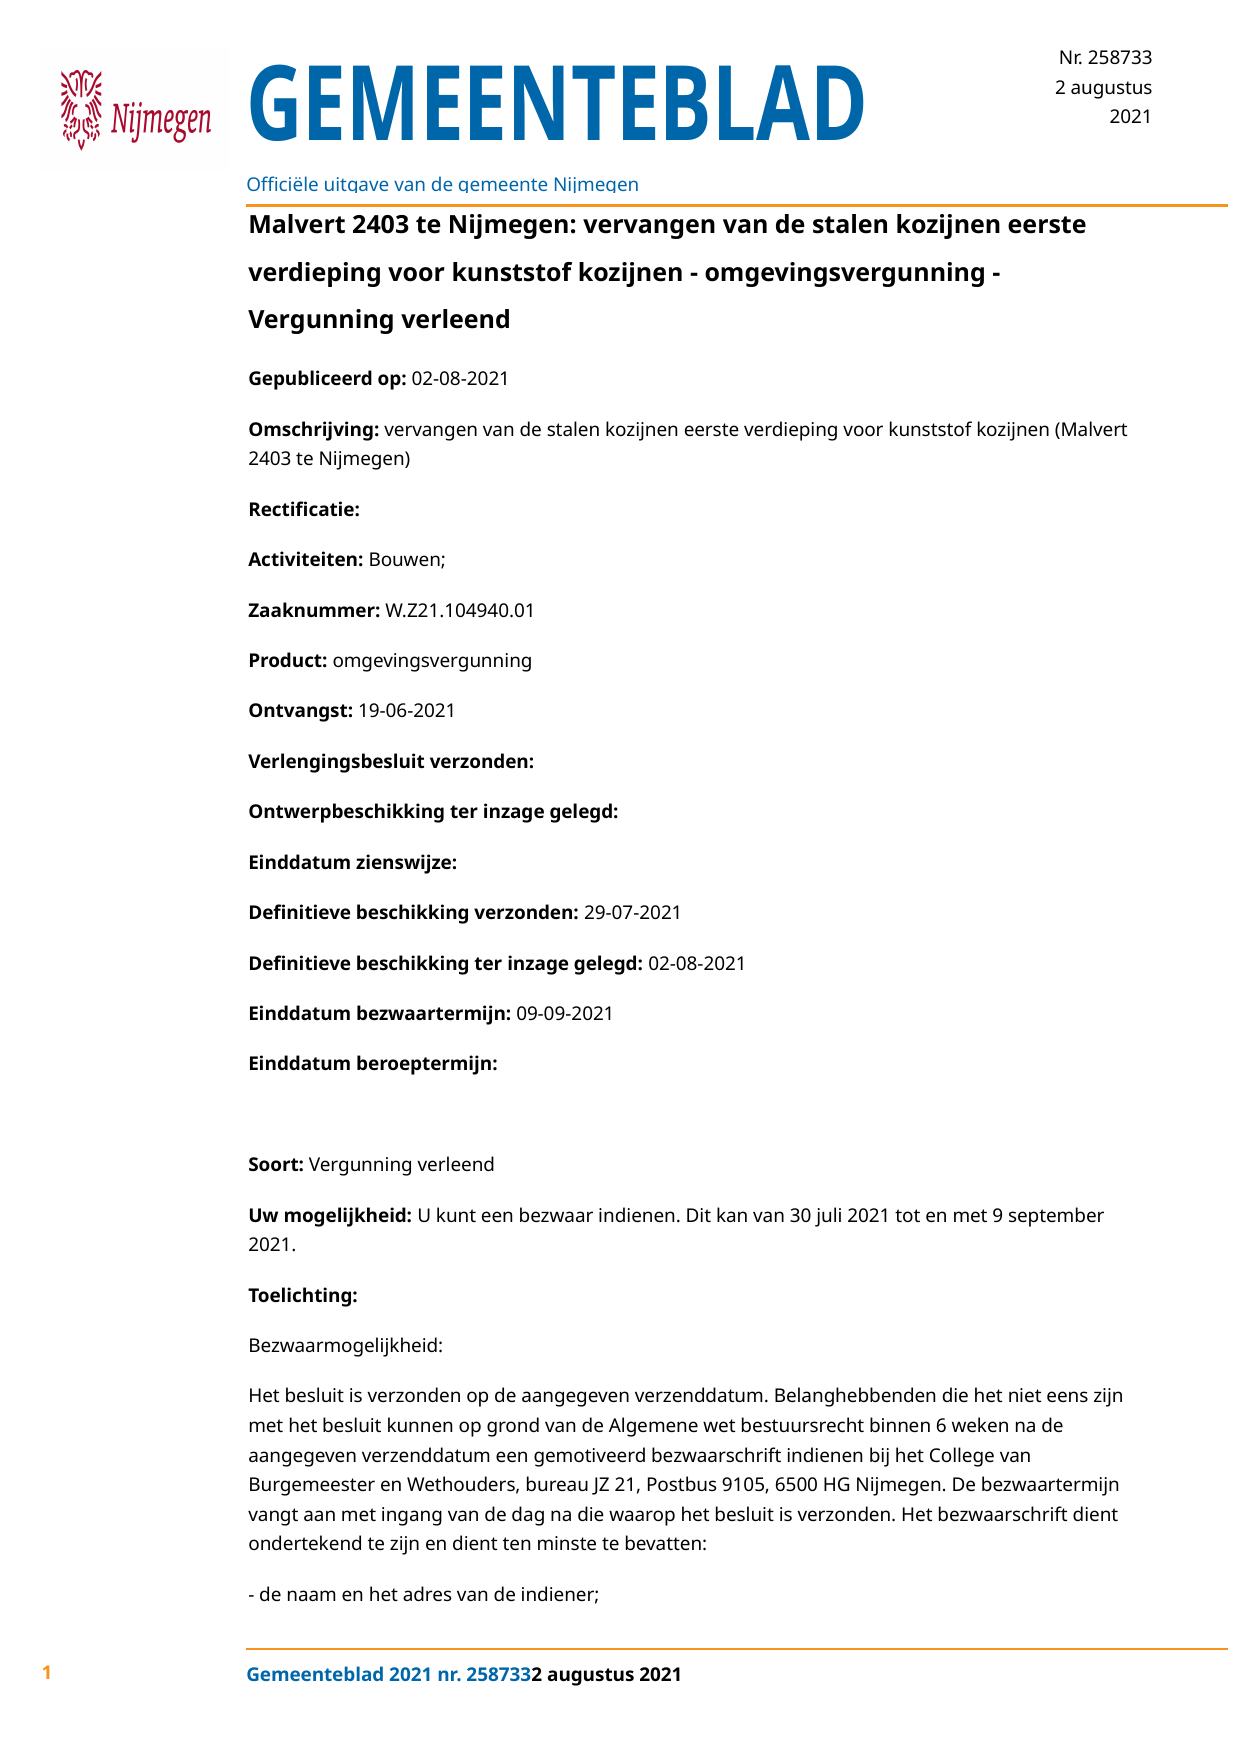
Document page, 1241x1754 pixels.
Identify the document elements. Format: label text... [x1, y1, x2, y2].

text Rectificatie: [248, 496, 1152, 522]
text Einddatum zienswijze: [248, 849, 1152, 874]
text Uw mogelijkheid: U kunt een bezwaar indienen. Dit kan van 30 juli 2021 tot en met 9 september 2021. [248, 1202, 1152, 1257]
text Ontvangst: 19-06-2021 [248, 698, 1152, 723]
text Omschrijving: vervangen van de stalen kozijnen eerste verdieping voor kunststof kozijnen (Malvert 2403 te Nijmegen) [248, 416, 1152, 471]
text Het besluit is verzonden op de aangegeven verzenddatum. Belanghebbenden die het niet eens zijn met het besluit kunnen op grond van de Algemene wet bestuursrecht binnen 6 weken na de aangegeven verzenddatum een gemotiveerd bezwaarschrift indienen bij het College van Burgemeester en Wethouders, bureau JZ 21, Postbus 9105, 6500 HG Nijmegen. De bezwaartermijn vangt aan met ingang van de dag na die waarop het besluit is verzonden. Het bezwaarschrift dient ondertekend te zijn en dient ten minste te bevatten: [248, 1383, 1152, 1556]
text Einddatum beroeptermijn: [248, 1051, 1152, 1076]
picture [41, 47, 231, 172]
text Product: omgevingsvergunning [248, 647, 1152, 673]
text Zaaknummer: W.Z21.104940.01 [248, 597, 1152, 622]
text Malvert 2403 te Nijmegen: vervangen van de stalen kozijnen eerste verdieping voor kunststof kozijnen - omgevingsvergunning - Vergunning verleend [248, 207, 1152, 336]
text - de naam en het adres van de indiener; [248, 1581, 1152, 1607]
text Soort: Vergunning verleend [248, 1151, 1152, 1177]
text Activiteiten: Bouwen; [248, 546, 1152, 572]
text Definitieve beschikking verzonden: 29-07-2021 [248, 899, 1152, 925]
text Toelichting: [248, 1282, 1152, 1307]
text Gepubliceerd op: 02-08-2021 [248, 366, 1152, 391]
text Bezwaarmogelijkheid: [248, 1332, 1152, 1358]
text Verlengingsbesluit verzonden: [248, 748, 1152, 774]
text Einddatum bezwaartermijn: 09-09-2021 [248, 1000, 1152, 1026]
text Ontwerpbeschikking ter inzage gelegd: [248, 798, 1152, 824]
text Definitieve beschikking ter inzage gelegd: 02-08-2021 [248, 950, 1152, 975]
